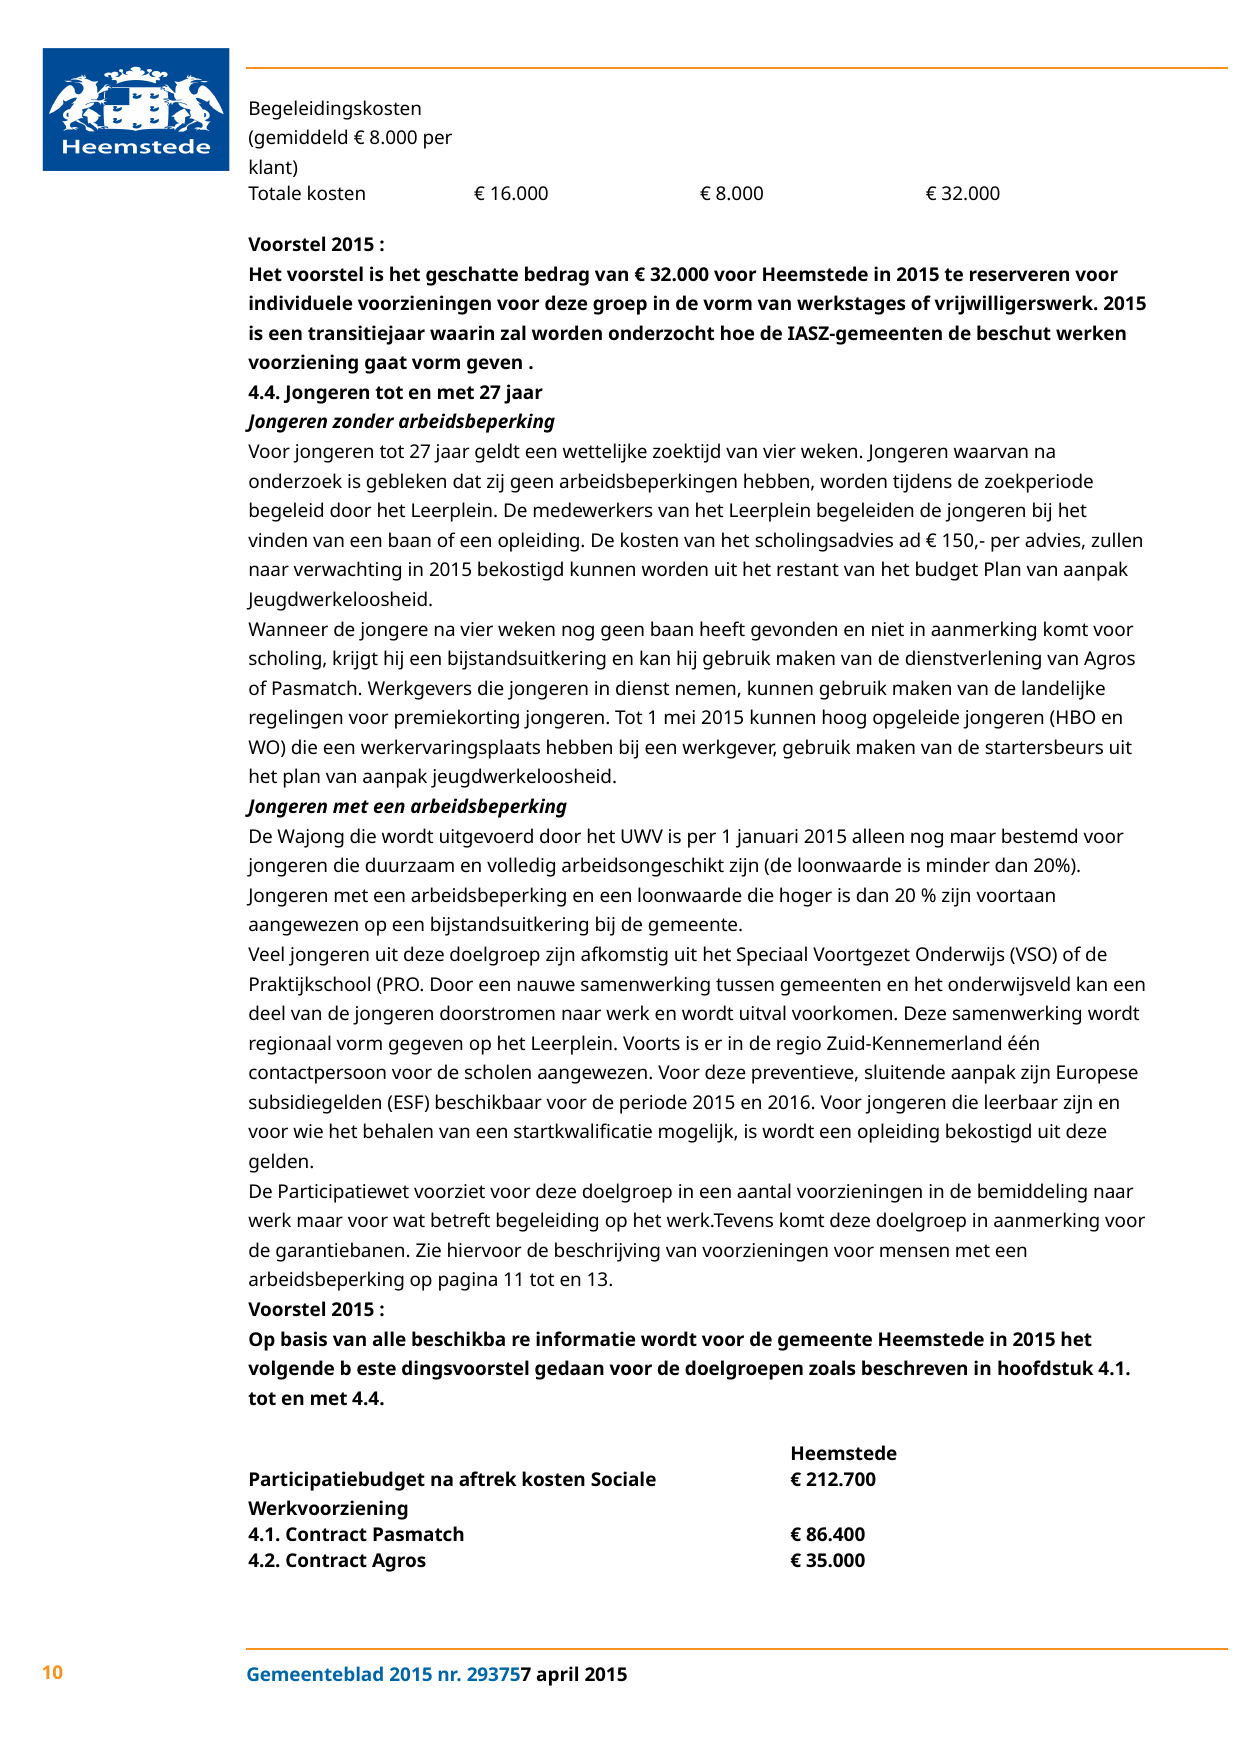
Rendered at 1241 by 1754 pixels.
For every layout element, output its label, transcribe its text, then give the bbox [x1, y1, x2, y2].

text Veel jongeren uit deze doelgroep zijn afkomstig uit het Speciaal Voortgezet Onderwijs (VSO) of de Praktijkschool (PRO. Door een nauwe samenwerking tussen gemeenten en het onderwijsveld kan een deel van de jongeren doorstromen naar werk en wordt uitval voorkomen. Deze samenwerking wordt regionaal vorm gegeven op het Leerplein. Voorts is er in de regio Zuid-Kennemerland één contactpersoon voor de scholen aangewezen. Voor deze preventieve, sluitende aanpak zijn Europese subsidiegelden (ESF) beschikbaar voor de periode 2015 en 2016. Voor jongeren die leerbaar zijn en voor wie het behalen van een startkwalificatie mogelijk, is wordt een opleiding bekostigd uit deze gelden. [248, 941, 1152, 1174]
table_cell € 212.700 [790, 1466, 1152, 1521]
text Voor jongeren tot 27 jaar geldt een wettelijke zoektijd van vier weken. Jongeren waarvan na onderzoek is gebleken dat zij geen arbeidsbeperkingen hebben, worden tijdens de zoekperiode begeleid door het Leerplein. De medewerkers van het Leerplein begeleiden de jongeren bij het vinden van een baan of een opleiding. De kosten van het scholingsadvies ad € 150,- per advies, zullen naar verwachting in 2015 bekostigd kunnen worden uit het restant van het budget Plan van aanpak Jeugdwerkeloosheid. [248, 438, 1152, 612]
table_cell [926, 95, 1152, 180]
text Voorstel 2015 : [248, 231, 1152, 257]
table_header [248, 1440, 790, 1466]
table_cell € 35.000 [790, 1547, 1152, 1573]
table_cell € 86.400 [790, 1521, 1152, 1547]
table_cell € 8.000 [700, 180, 926, 205]
table_cell € 16.000 [474, 180, 700, 205]
text Wanneer de jongere na vier weken nog geen baan heeft gevonden en niet in aanmerking komt voor scholing, krijgt hij een bijstandsuitkering en kan hij gebruik maken van de dienstverlening van Agros of Pasmatch. Werkgevers die jongeren in dienst nemen, kunnen gebruik maken van de landelijke regelingen voor premiekorting jongeren. Tot 1 mei 2015 kunnen hoog opgeleide jongeren (HBO en WO) die een werkervaringsplaats hebben bij een werkgever, gebruik maken van de startersbeurs uit het plan van aanpak jeugdwerkeloosheid. [248, 616, 1152, 789]
table_cell [700, 95, 926, 180]
table_cell [474, 95, 700, 180]
text Jongeren zonder arbeidsbeperking [248, 409, 1152, 434]
text Op basis van alle beschikba re informatie wordt voor de gemeente Heemstede in 2015 het volgende b este dingsvoorstel gedaan voor de doelgroepen zoals beschreven in hoofdstuk 4.1. tot en met 4.4. [248, 1326, 1152, 1411]
text 4.4. Jongeren tot en met 27 jaar [248, 379, 1152, 405]
table_cell Participatiebudget na aftrek kosten Sociale Werkvoorziening [248, 1466, 790, 1521]
table_cell 4.2. Contract Agros [248, 1547, 790, 1573]
text Jongeren met een arbeidsbeperking [248, 793, 1152, 819]
table_header Heemstede [790, 1440, 1152, 1466]
text De Participatiewet voorziet voor deze doelgroep in een aantal voorzieningen in de bemiddeling naar werk maar voor wat betreft begeleiding op het werk.Tevens komt deze doelgroep in aanmerking voor de garantiebanen. Zie hiervoor de beschrijving van voorzieningen voor mensen met een arbeidsbeperking op pagina 11 tot en 13. [248, 1178, 1152, 1292]
table_cell Begeleidingskosten (gemiddeld € 8.000 per klant) [248, 95, 474, 180]
text Het voorstel is het geschatte bedrag van € 32.000 voor Heemstede in 2015 te reserveren voor individuele voorzieningen voor deze groep in de vorm van werkstages of vrijwilligerswerk. 2015 is een transitiejaar waarin zal worden onderzocht hoe de IASZ-gemeenten de beschut werken voorziening gaat vorm geven . [248, 261, 1152, 375]
table_cell Totale kosten [248, 180, 474, 205]
text De Wajong die wordt uitgevoerd door het UWV is per 1 januari 2015 alleen nog maar bestemd voor jongeren die duurzaam en volledig arbeidsongeschikt zijn (de loonwaarde is minder dan 20%). Jongeren met een arbeidsbeperking en een loonwaarde die hoger is dan 20 % zijn voortaan aangewezen op een bijstandsuitkering bij de gemeente. [248, 823, 1152, 937]
picture [41, 47, 231, 172]
text Voorstel 2015 : [248, 1296, 1152, 1322]
table_cell 4.1. Contract Pasmatch [248, 1521, 790, 1547]
table_cell € 32.000 [926, 180, 1152, 205]
